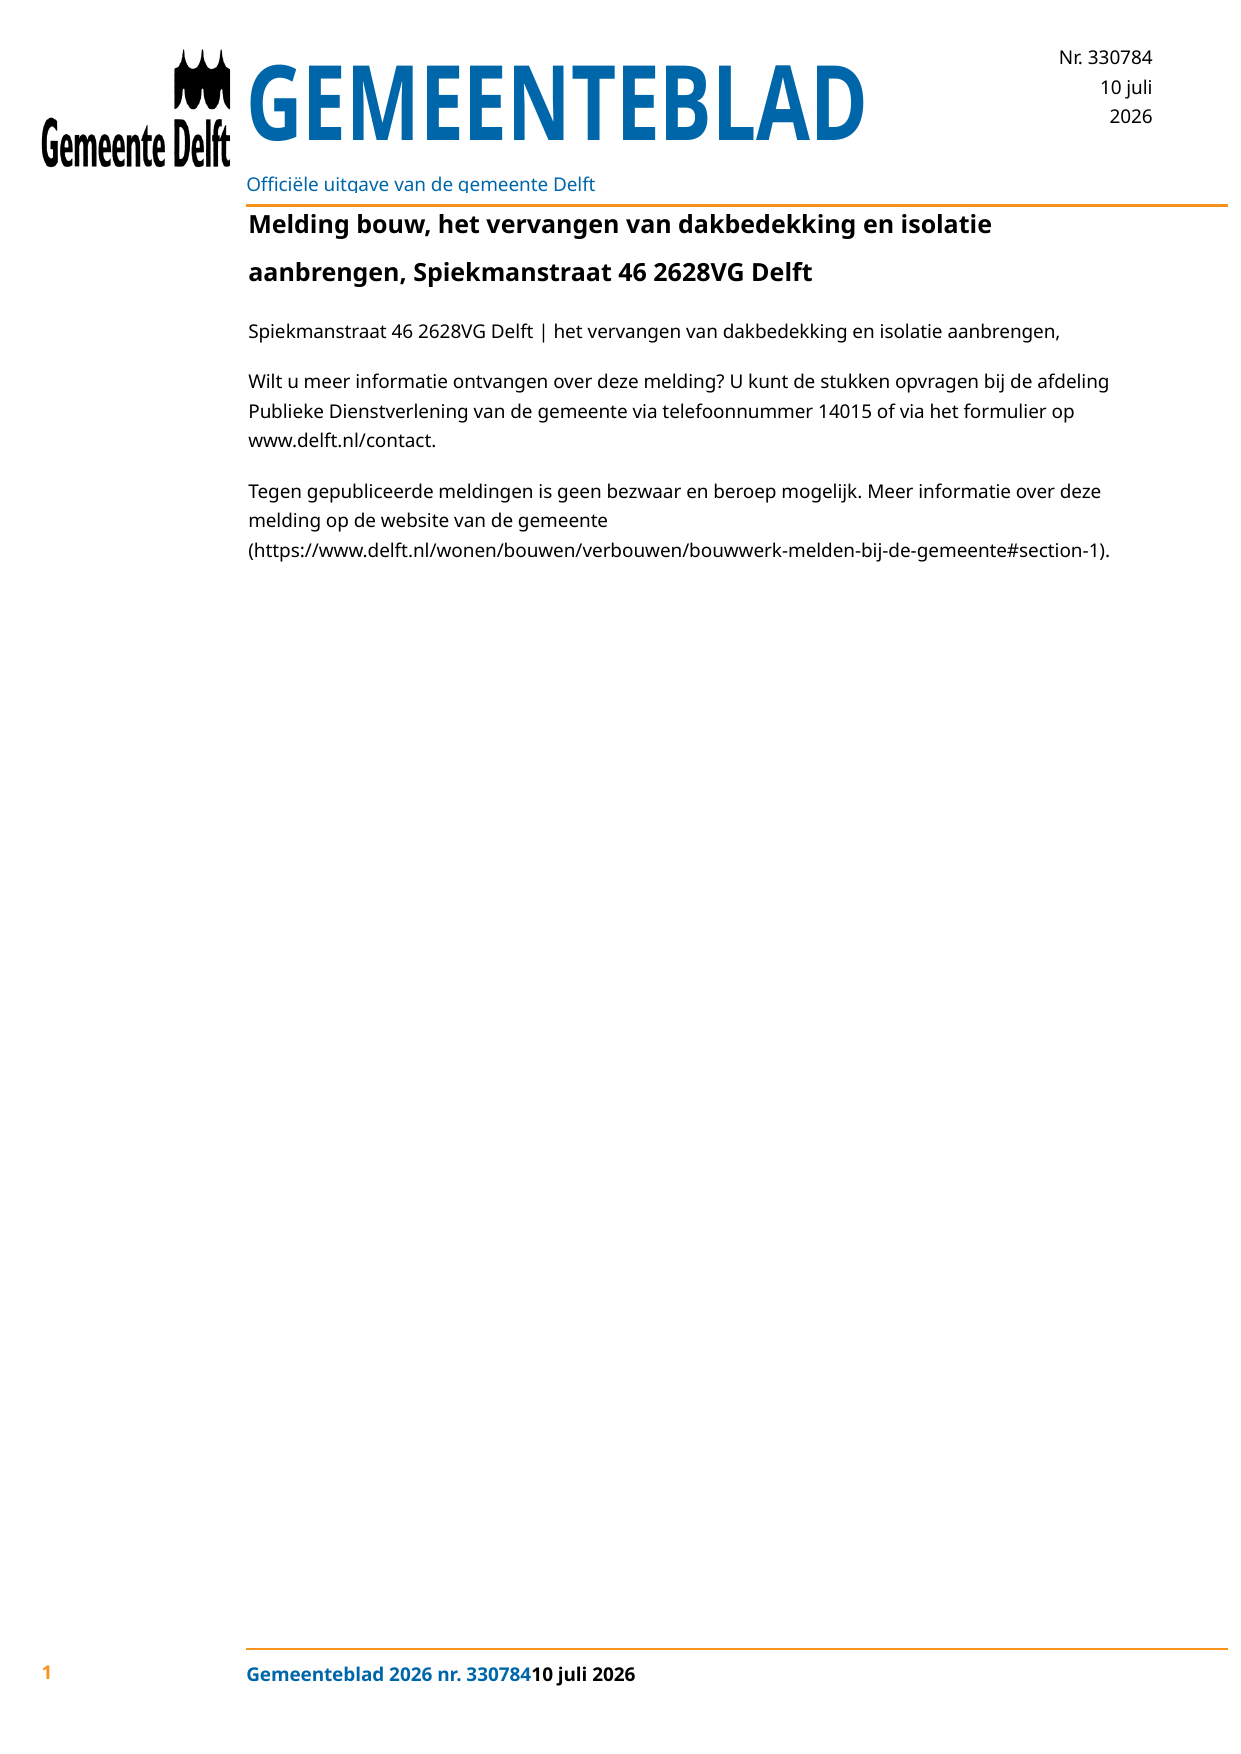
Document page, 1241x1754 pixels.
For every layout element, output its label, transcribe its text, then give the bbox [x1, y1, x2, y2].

picture [41, 47, 231, 172]
text Tegen gepubliceerde meldingen is geen bezwaar en beroep mogelijk. Meer informatie over deze melding op de website van de gemeente (https://www.delft.nl/wonen/bouwen/verbouwen/bouwwerk-melden-bij-de-gemeente#section-1). [248, 478, 1152, 563]
text Spiekmanstraat 46 2628VG Delft | het vervangen van dakbedekking en isolatie aanbrengen, [248, 318, 1152, 344]
text Wilt u meer informatie ontvangen over deze melding? U kunt de stukken opvragen bij de afdeling Publieke Dienstverlening van de gemeente via telefoonnummer 14015 of via het formulier op www.delft.nl/contact. [248, 368, 1152, 453]
text Melding bouw, het vervangen van dakbedekking en isolatie aanbrengen, Spiekmanstraat 46 2628VG Delft [248, 207, 1152, 288]
